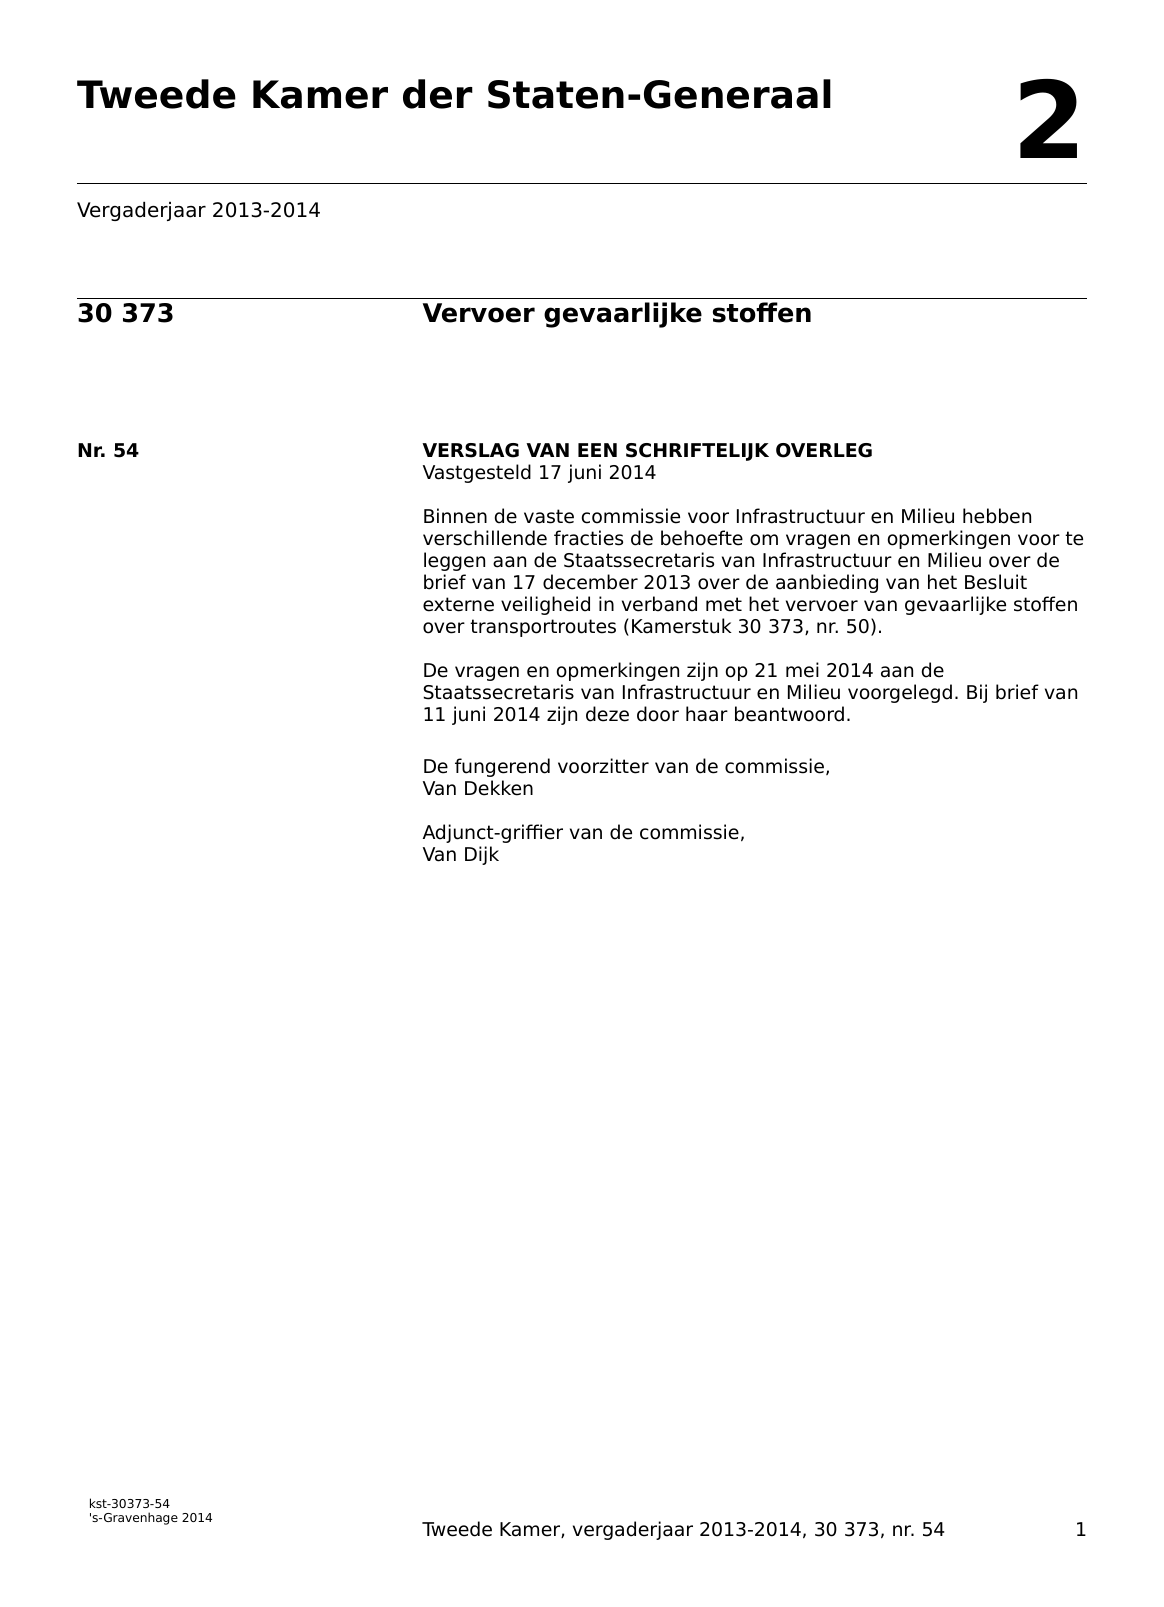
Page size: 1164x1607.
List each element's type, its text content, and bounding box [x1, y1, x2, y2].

text Vastgesteld 17 juni 2014 [422, 462, 1087, 484]
subtitle 30 373 Vervoer gevaarlijke stoffen [77, 299, 1087, 329]
text De vragen en opmerkingen zijn op 21 mei 2014 aan de Staatssecretaris van Infrastructuur en Milieu voorgelegd. Bij brief van 11 juni 2014 zijn deze door haar beantwoord. [422, 660, 1087, 726]
table_header 2 [886, 59, 1087, 183]
table_header Tweede Kamer der Staten-Generaal [77, 59, 886, 183]
text Binnen de vaste commissie voor Infrastructuur en Milieu hebben verschillende fracties de behoefte om vragen en opmerkingen voor te leggen aan de Staatssecretaris van Infrastructuur en Milieu over de brief van 17 december 2013 over de aanbieding van het Besluit externe veiligheid in verband met het vervoer van gevaarlijke stoffen over transportroutes (Kamerstuk 30 373, nr. 50). [422, 506, 1087, 638]
text De fungerend voorzitter van de commissie, Van Dekken [422, 756, 1087, 800]
text kst-30373-54 [88, 1497, 323, 1511]
text 's-Gravenhage 2014 [88, 1511, 323, 1525]
table_cell Vergaderjaar 2013-2014 [77, 184, 1087, 298]
subtitle Nr. 54 VERSLAG VAN EEN SCHRIFTELIJK OVERLEG [77, 440, 1087, 462]
text Adjunct-griffier van de commissie, Van Dijk [422, 822, 1087, 866]
